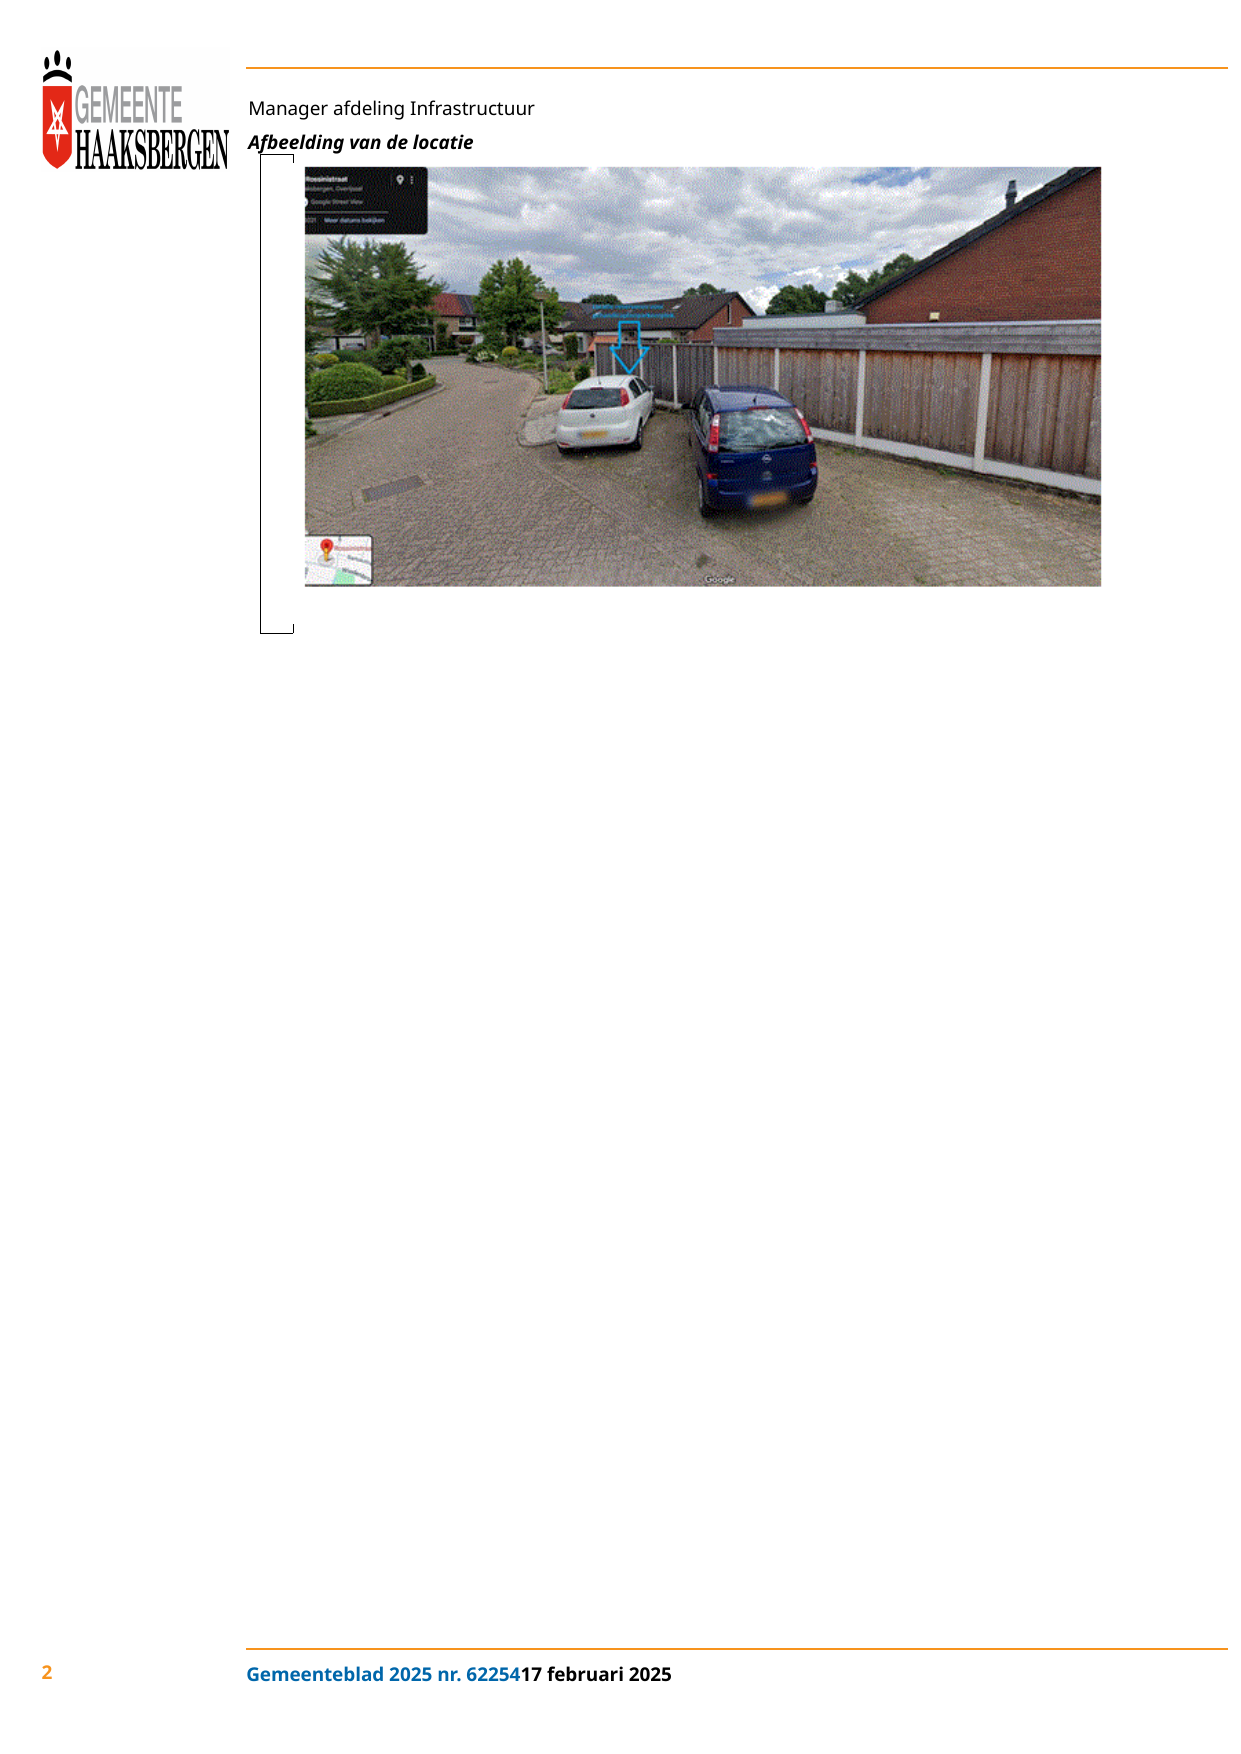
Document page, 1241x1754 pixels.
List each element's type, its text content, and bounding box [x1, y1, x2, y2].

picture [41, 47, 231, 172]
text Afbeelding van de locatie [248, 134, 1152, 153]
picture [268, 163, 1155, 624]
text Manager afdeling Infrastructuur [248, 95, 1152, 121]
